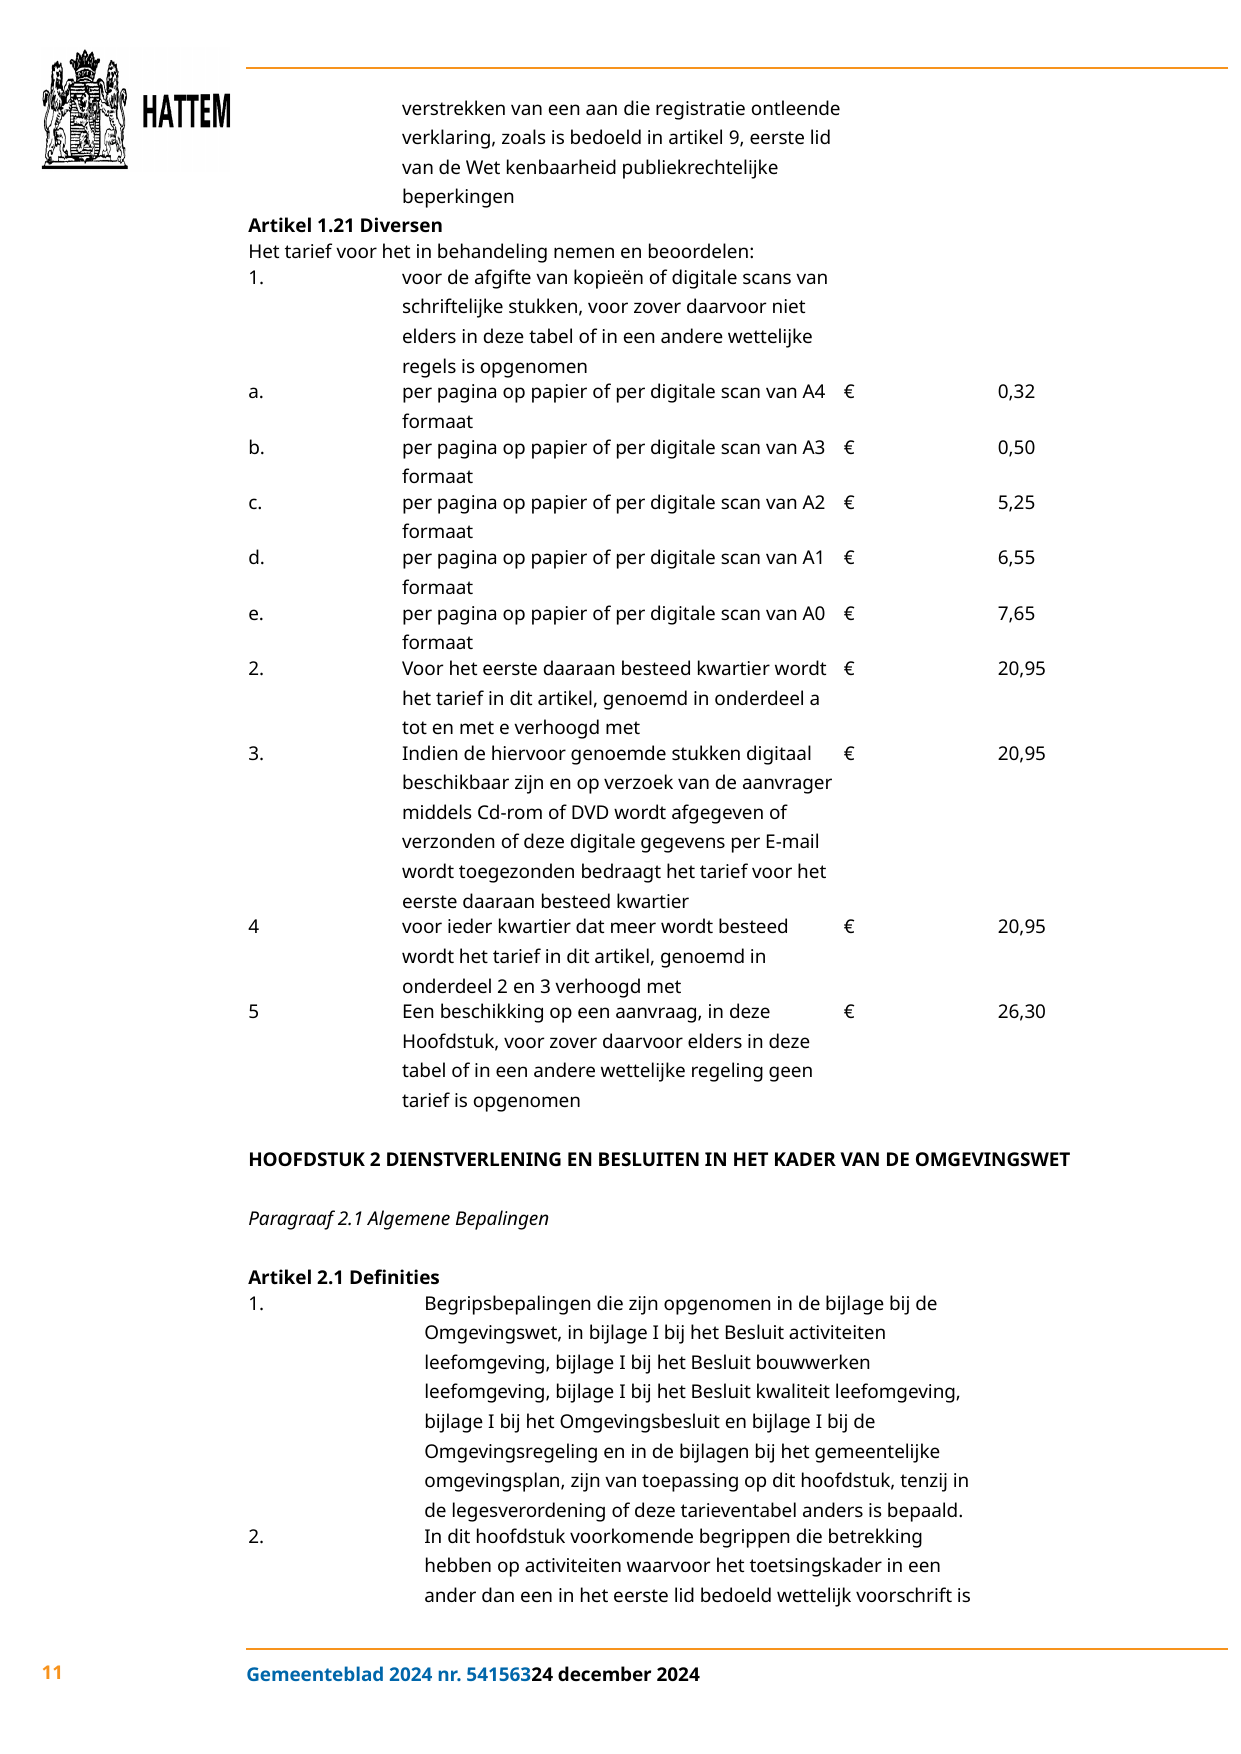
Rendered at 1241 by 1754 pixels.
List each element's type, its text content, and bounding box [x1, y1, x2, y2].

table_cell € [844, 740, 998, 914]
table_cell voor ieder kwartier dat meer wordt besteed wordt het tarief in dit artikel, genoemd in onderdeel 2 en 3 verhoogd met [402, 914, 844, 998]
table_cell 1. [248, 264, 402, 378]
table_cell [844, 264, 998, 378]
table_cell € [844, 545, 998, 600]
picture [41, 47, 231, 172]
table_cell 6,55 [998, 545, 1152, 600]
text HOOFDSTUK 2 DIENSTVERLENING EN BESLUITEN IN HET KADER VAN DE OMGEVINGSWET [248, 1146, 1152, 1172]
table_cell 20,95 [998, 914, 1152, 998]
table_cell € [844, 999, 998, 1113]
table_cell voor de afgifte van kopieën of digitale scans van schriftelijke stukken, voor zover daarvoor niet elders in deze tabel of in een andere wettelijke regels is opgenomen [402, 264, 844, 378]
table_cell 4 [248, 914, 402, 998]
table_cell per pagina op papier of per digitale scan van A4 formaat [402, 379, 844, 434]
table_cell Het tarief voor het in behandeling nemen en beoordelen: [248, 238, 844, 264]
table_cell per pagina op papier of per digitale scan van A3 formaat [402, 434, 844, 489]
table_cell 2. [248, 1523, 424, 1608]
table_cell 1. [248, 1290, 424, 1523]
table_cell per pagina op papier of per digitale scan van A1 formaat [402, 545, 844, 600]
table_cell [975, 1290, 1152, 1523]
table_cell € [844, 655, 998, 740]
table_cell In dit hoofdstuk voorkomende begrippen die betrekking hebben op activiteiten waarvoor het toetsingskader in een ander dan een in het eerste lid bedoeld wettelijk voorschrift is [424, 1523, 975, 1608]
table_cell Voor het eerste daaraan besteed kwartier wordt het tarief in dit artikel, genoemd in onderdeel a tot en met e verhoogd met [402, 655, 844, 740]
table_header [844, 213, 1152, 238]
table_cell 3. [248, 740, 402, 914]
table_cell 5,25 [998, 489, 1152, 544]
table_cell 26,30 [998, 999, 1152, 1113]
table_cell d. [248, 545, 402, 600]
table_header [975, 1264, 1152, 1290]
table_header Artikel 1.21 Diversen [248, 213, 844, 238]
table_cell per pagina op papier of per digitale scan van A2 formaat [402, 489, 844, 544]
table_cell a. [248, 379, 402, 434]
table_cell 0,50 [998, 434, 1152, 489]
table_cell Een beschikking op een aanvraag, in deze Hoofdstuk, voor zover daarvoor elders in deze tabel of in een andere wettelijke regeling geen tarief is opgenomen [402, 999, 844, 1113]
table_cell [975, 1523, 1152, 1608]
table_cell Indien de hiervoor genoemde stukken digitaal beschikbaar zijn en op verzoek van de aanvrager middels Cd-rom of DVD wordt afgegeven of verzonden of deze digitale gegevens per E-mail wordt toegezonden bedraagt het tarief voor het eerste daaraan besteed kwartier [402, 740, 844, 914]
table_cell € [844, 434, 998, 489]
table_cell 5 [248, 999, 402, 1113]
table_header Artikel 2.1 Definities [248, 1264, 975, 1290]
table_cell Begripsbepalingen die zijn opgenomen in de bijlage bij de Omgevingswet, in bijlage I bij het Besluit activiteiten leefomgeving, bijlage I bij het Besluit bouwwerken leefomgeving, bijlage I bij het Besluit kwaliteit leefomgeving, bijlage I bij het Omgevingsbesluit en bijlage I bij de Omgevingsregeling en in de bijlagen bij het gemeentelijke omgevingsplan, zijn van toepassing op dit hoofdstuk, tenzij in de legesverordening of deze tarieventabel anders is bepaald. [424, 1290, 975, 1523]
table_cell € [844, 914, 998, 998]
table_cell verstrekken van een aan die registratie ontleende verklaring, zoals is bedoeld in artikel 9, eerste lid van de Wet kenbaarheid publiekrechtelijke beperkingen [402, 95, 844, 209]
table_cell 20,95 [998, 740, 1152, 914]
table_cell b. [248, 434, 402, 489]
text Paragraaf 2.1 Algemene Bepalingen [248, 1205, 1152, 1231]
table_cell [844, 95, 998, 209]
table_cell 2. [248, 655, 402, 740]
table_cell 7,65 [998, 600, 1152, 655]
table_cell e. [248, 600, 402, 655]
table_cell [998, 95, 1152, 209]
table_cell per pagina op papier of per digitale scan van A0 formaat [402, 600, 844, 655]
table_cell € [844, 489, 998, 544]
table_cell [998, 264, 1152, 378]
table_cell c. [248, 489, 402, 544]
table_cell € [844, 379, 998, 434]
table_cell [248, 95, 402, 209]
table_cell 20,95 [998, 655, 1152, 740]
table_cell [844, 238, 1152, 264]
table_cell € [844, 600, 998, 655]
table_cell 0,32 [998, 379, 1152, 434]
